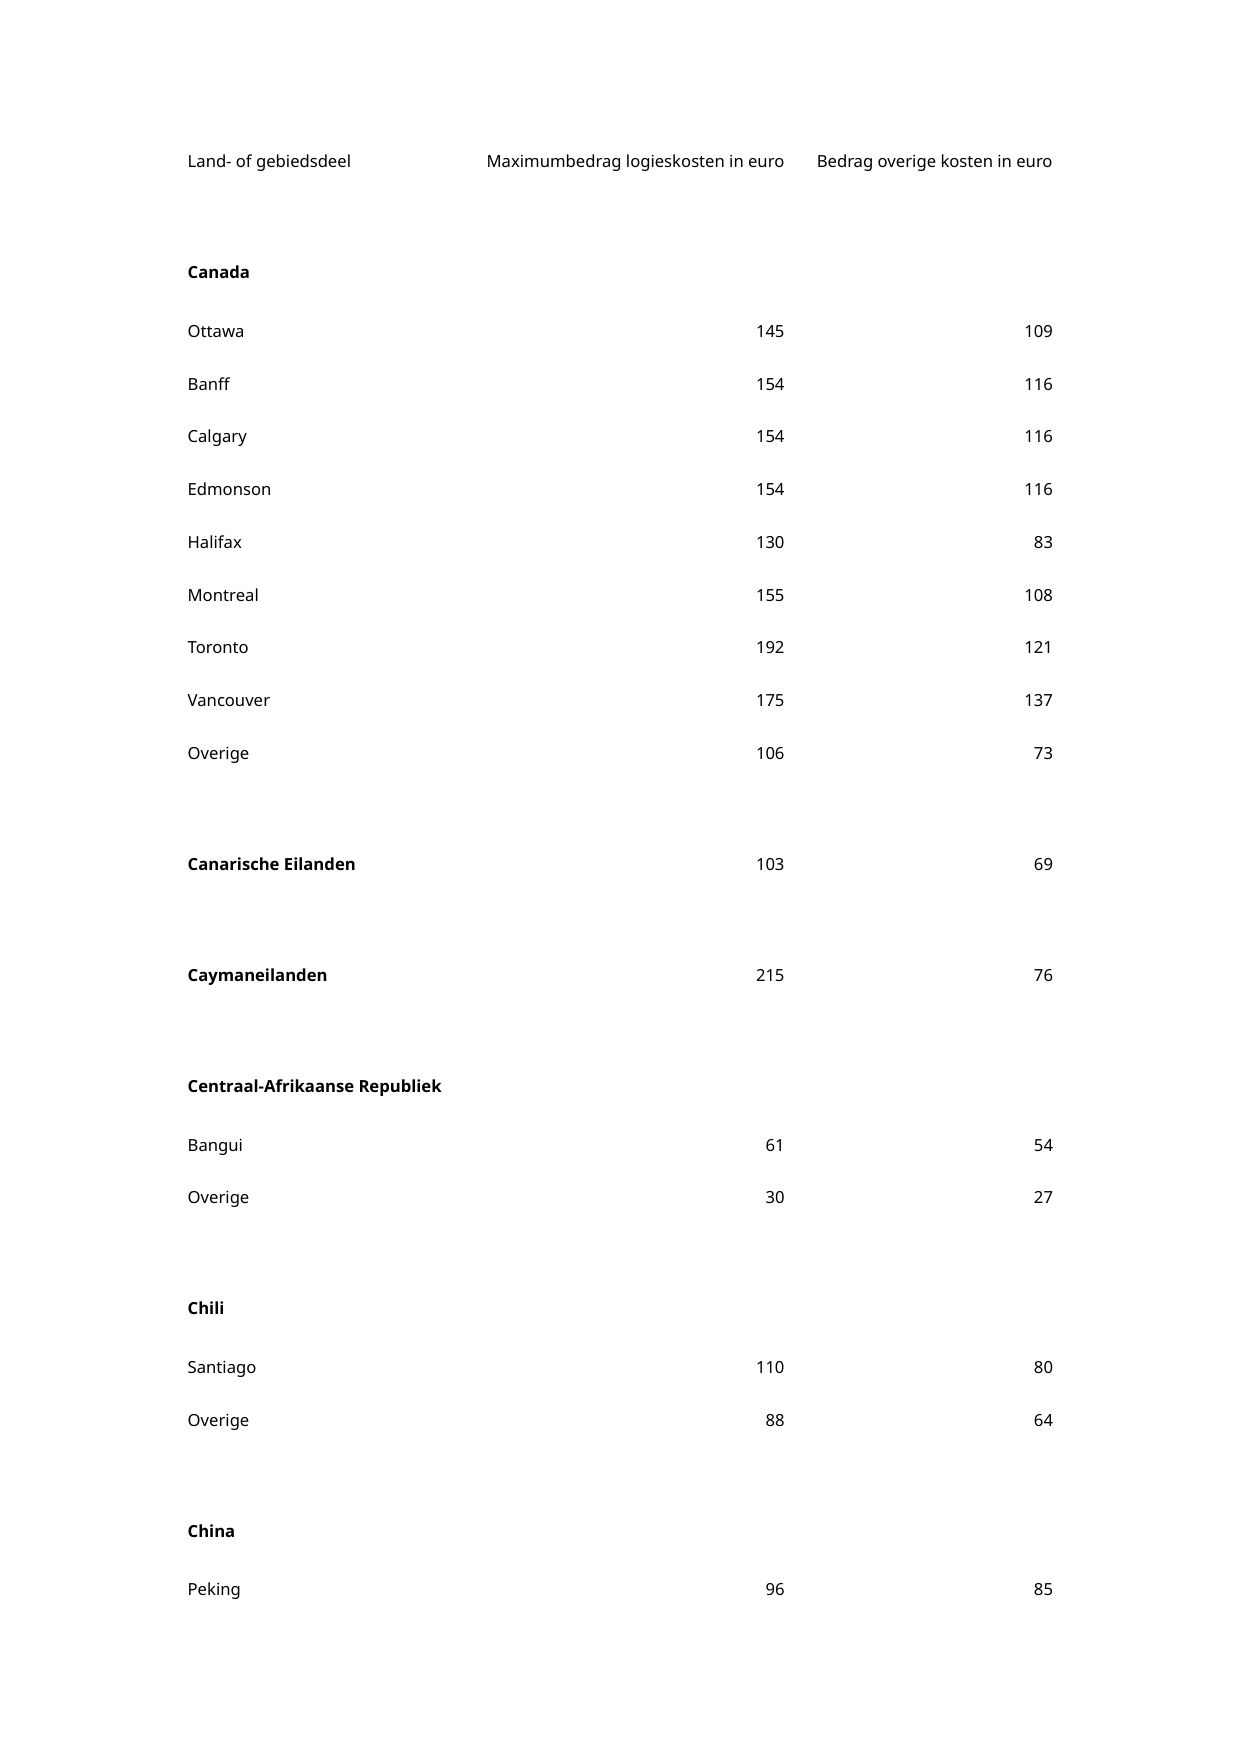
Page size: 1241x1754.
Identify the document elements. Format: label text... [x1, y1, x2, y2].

table_cell 106 [464, 741, 784, 794]
table_cell Canada [188, 261, 464, 319]
table_cell [188, 905, 464, 963]
table_cell [188, 1016, 464, 1075]
table_cell 88 [464, 1408, 784, 1461]
table_cell 103 [464, 853, 784, 905]
table_cell 108 [784, 583, 1053, 636]
table_cell [784, 794, 1053, 852]
table_cell [784, 1239, 1053, 1297]
table_cell 73 [784, 741, 1053, 794]
table_cell 69 [784, 853, 1053, 905]
table_cell Overige [188, 1408, 464, 1461]
table_cell 175 [464, 689, 784, 741]
table_cell [464, 1239, 784, 1297]
table_cell Bangui [188, 1133, 464, 1186]
table_header Bedrag overige kosten in euro [784, 150, 1053, 203]
table_cell Vancouver [188, 689, 464, 741]
table_cell [464, 905, 784, 963]
table_cell Edmonson [188, 478, 464, 530]
table_cell 30 [464, 1186, 784, 1238]
table_cell 145 [464, 320, 784, 372]
table_cell Banff [188, 372, 464, 425]
table_cell [464, 261, 784, 319]
table_cell China [188, 1519, 464, 1578]
table_cell [188, 203, 464, 261]
table_cell Canarische Eilanden [188, 853, 464, 905]
table_cell [464, 1016, 784, 1075]
table_cell Toronto [188, 636, 464, 688]
table_cell 137 [784, 689, 1053, 741]
table_cell [464, 1075, 784, 1133]
table_cell [188, 1239, 464, 1297]
table_cell 155 [464, 583, 784, 636]
table_cell [784, 1519, 1053, 1578]
table_cell [784, 905, 1053, 963]
table_cell Ottawa [188, 320, 464, 372]
table_cell [784, 1297, 1053, 1355]
table_cell 116 [784, 425, 1053, 478]
table_cell 96 [464, 1578, 784, 1600]
table_cell Overige [188, 741, 464, 794]
table_cell [784, 1016, 1053, 1075]
table_cell 215 [464, 964, 784, 1016]
table_cell 76 [784, 964, 1053, 1016]
table_cell 110 [464, 1355, 784, 1408]
table_cell Chili [188, 1297, 464, 1355]
table_cell 130 [464, 530, 784, 583]
table_cell 116 [784, 478, 1053, 530]
table_header Maximumbedrag logieskosten in euro [464, 150, 784, 203]
table_cell 109 [784, 320, 1053, 372]
table_cell Centraal-Afrikaanse Republiek [188, 1075, 464, 1133]
table_cell 27 [784, 1186, 1053, 1238]
table_cell 192 [464, 636, 784, 688]
table_cell 64 [784, 1408, 1053, 1461]
table_cell [188, 794, 464, 852]
table_cell Caymaneilanden [188, 964, 464, 1016]
table_cell Overige [188, 1186, 464, 1238]
table_cell 80 [784, 1355, 1053, 1408]
table_cell Montreal [188, 583, 464, 636]
table_cell Santiago [188, 1355, 464, 1408]
table_cell 83 [784, 530, 1053, 583]
table_cell 154 [464, 372, 784, 425]
table_cell Halifax [188, 530, 464, 583]
table_cell [784, 261, 1053, 319]
table_cell 54 [784, 1133, 1053, 1186]
table_cell [464, 203, 784, 261]
table_cell [784, 1461, 1053, 1519]
table_cell Calgary [188, 425, 464, 478]
table_cell [784, 1075, 1053, 1133]
table_cell 154 [464, 478, 784, 530]
table_cell [464, 794, 784, 852]
table_cell [464, 1297, 784, 1355]
table_cell [784, 203, 1053, 261]
table_cell [188, 1461, 464, 1519]
table_cell 61 [464, 1133, 784, 1186]
table_cell [464, 1461, 784, 1519]
table_cell 154 [464, 425, 784, 478]
table_cell Peking [188, 1578, 464, 1600]
table_cell 85 [784, 1578, 1053, 1600]
table_cell [464, 1519, 784, 1578]
table_cell 121 [784, 636, 1053, 688]
table_header Land- of gebiedsdeel [188, 150, 464, 203]
table_cell 116 [784, 372, 1053, 425]
